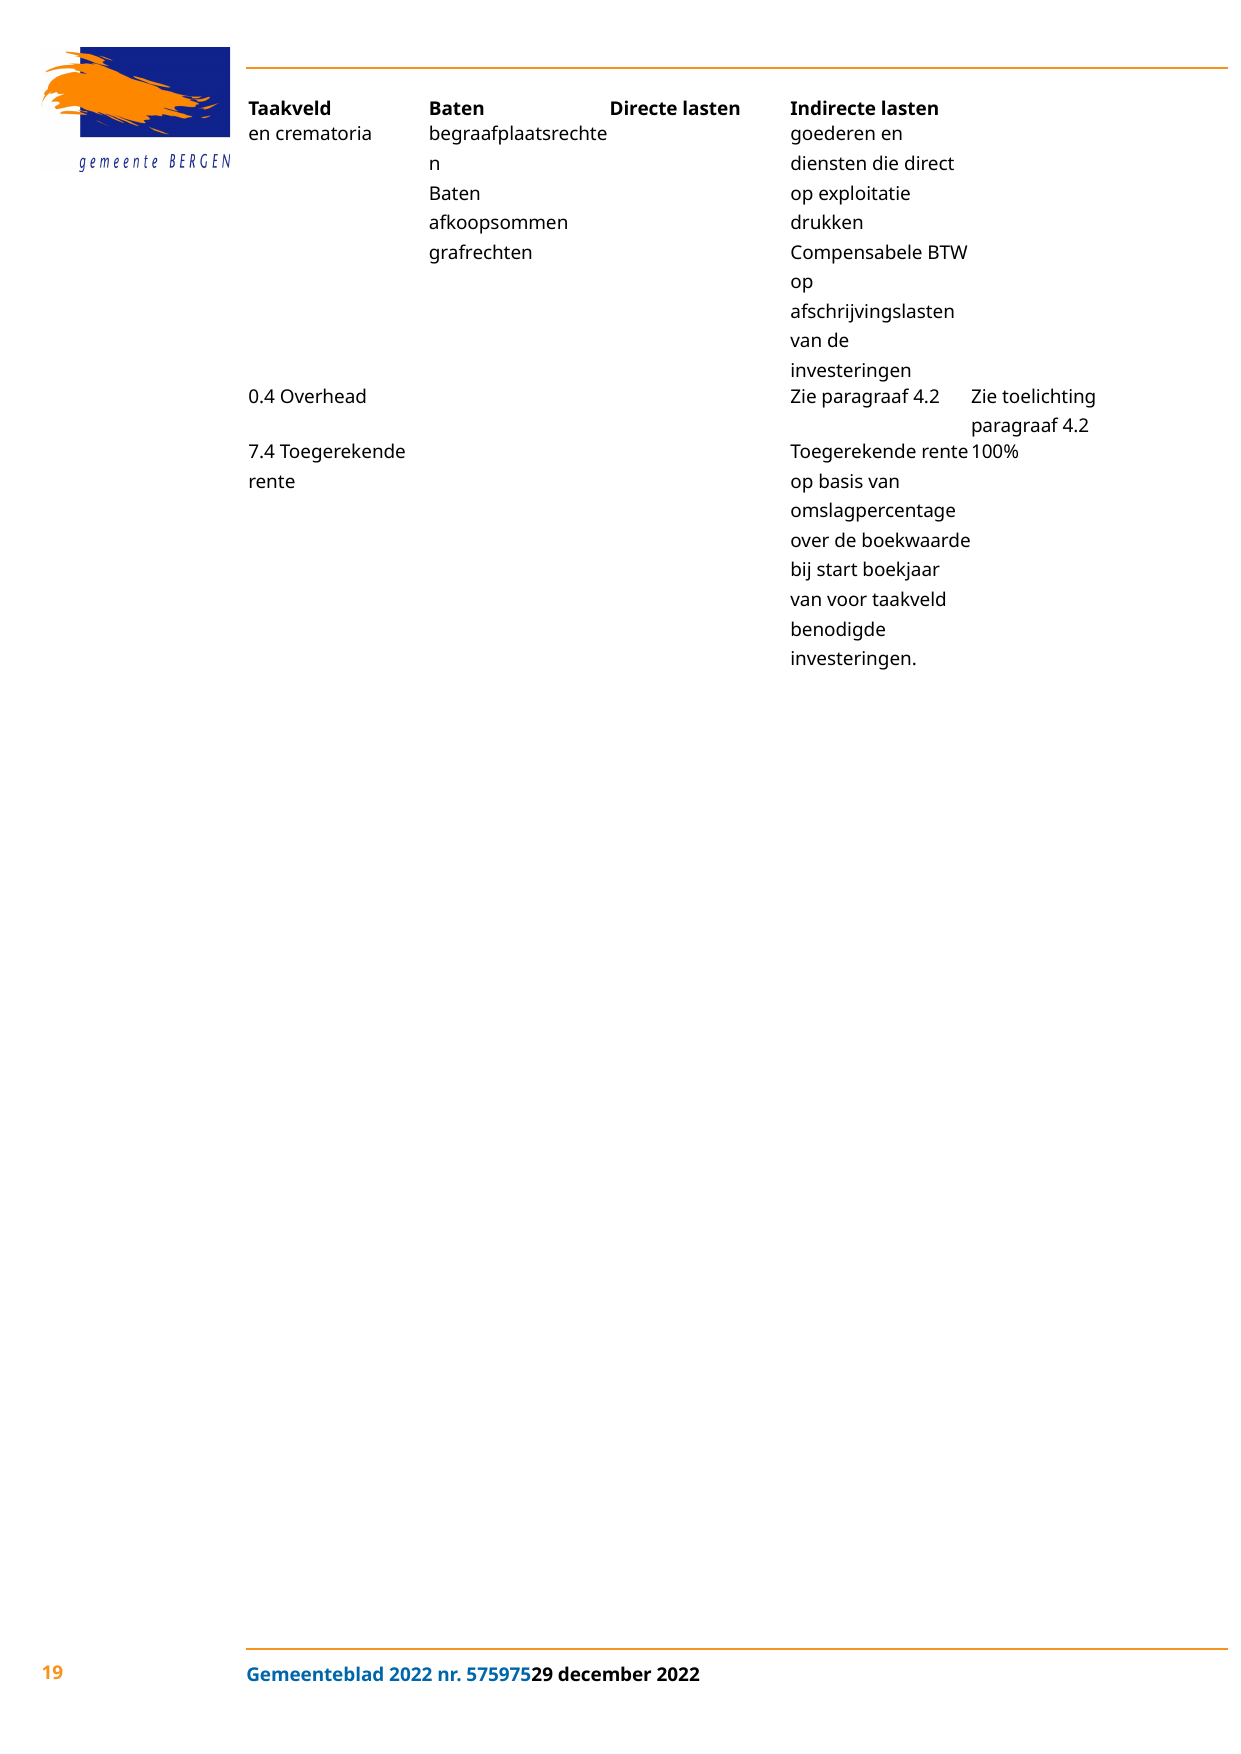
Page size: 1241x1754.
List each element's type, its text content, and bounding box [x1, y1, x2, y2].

table_cell [609, 383, 790, 438]
table_cell goederen en diensten die direct op exploitatie drukken Compensabele BTW op afschrijvingslasten van de investeringen [790, 121, 971, 383]
table_cell [429, 438, 609, 671]
table_cell [971, 121, 1152, 383]
table_cell en crematoria [248, 121, 429, 383]
table_cell 7.4 Toegerekende rente [248, 438, 429, 671]
table_header Indirecte lasten [790, 95, 1152, 121]
table_cell [429, 383, 609, 438]
table_cell Toegerekende rente op basis van omslagpercentage over de boekwaarde bij start boekjaar van voor taakveld benodigde investeringen. [790, 438, 971, 671]
table_cell Zie toelichting paragraaf 4.2 [971, 383, 1152, 438]
table_cell [609, 438, 790, 671]
table_header Baten [429, 95, 609, 121]
table_cell 100% [971, 438, 1152, 671]
table_cell [609, 121, 790, 383]
table_cell 0.4 Overhead [248, 383, 429, 438]
table_header Directe lasten [609, 95, 790, 121]
table_cell Zie paragraaf 4.2 [790, 383, 971, 438]
picture [41, 47, 231, 172]
table_header Taakveld [248, 95, 429, 121]
table_cell begraafplaatsrechten Baten afkoopsommen grafrechten [429, 121, 609, 383]
